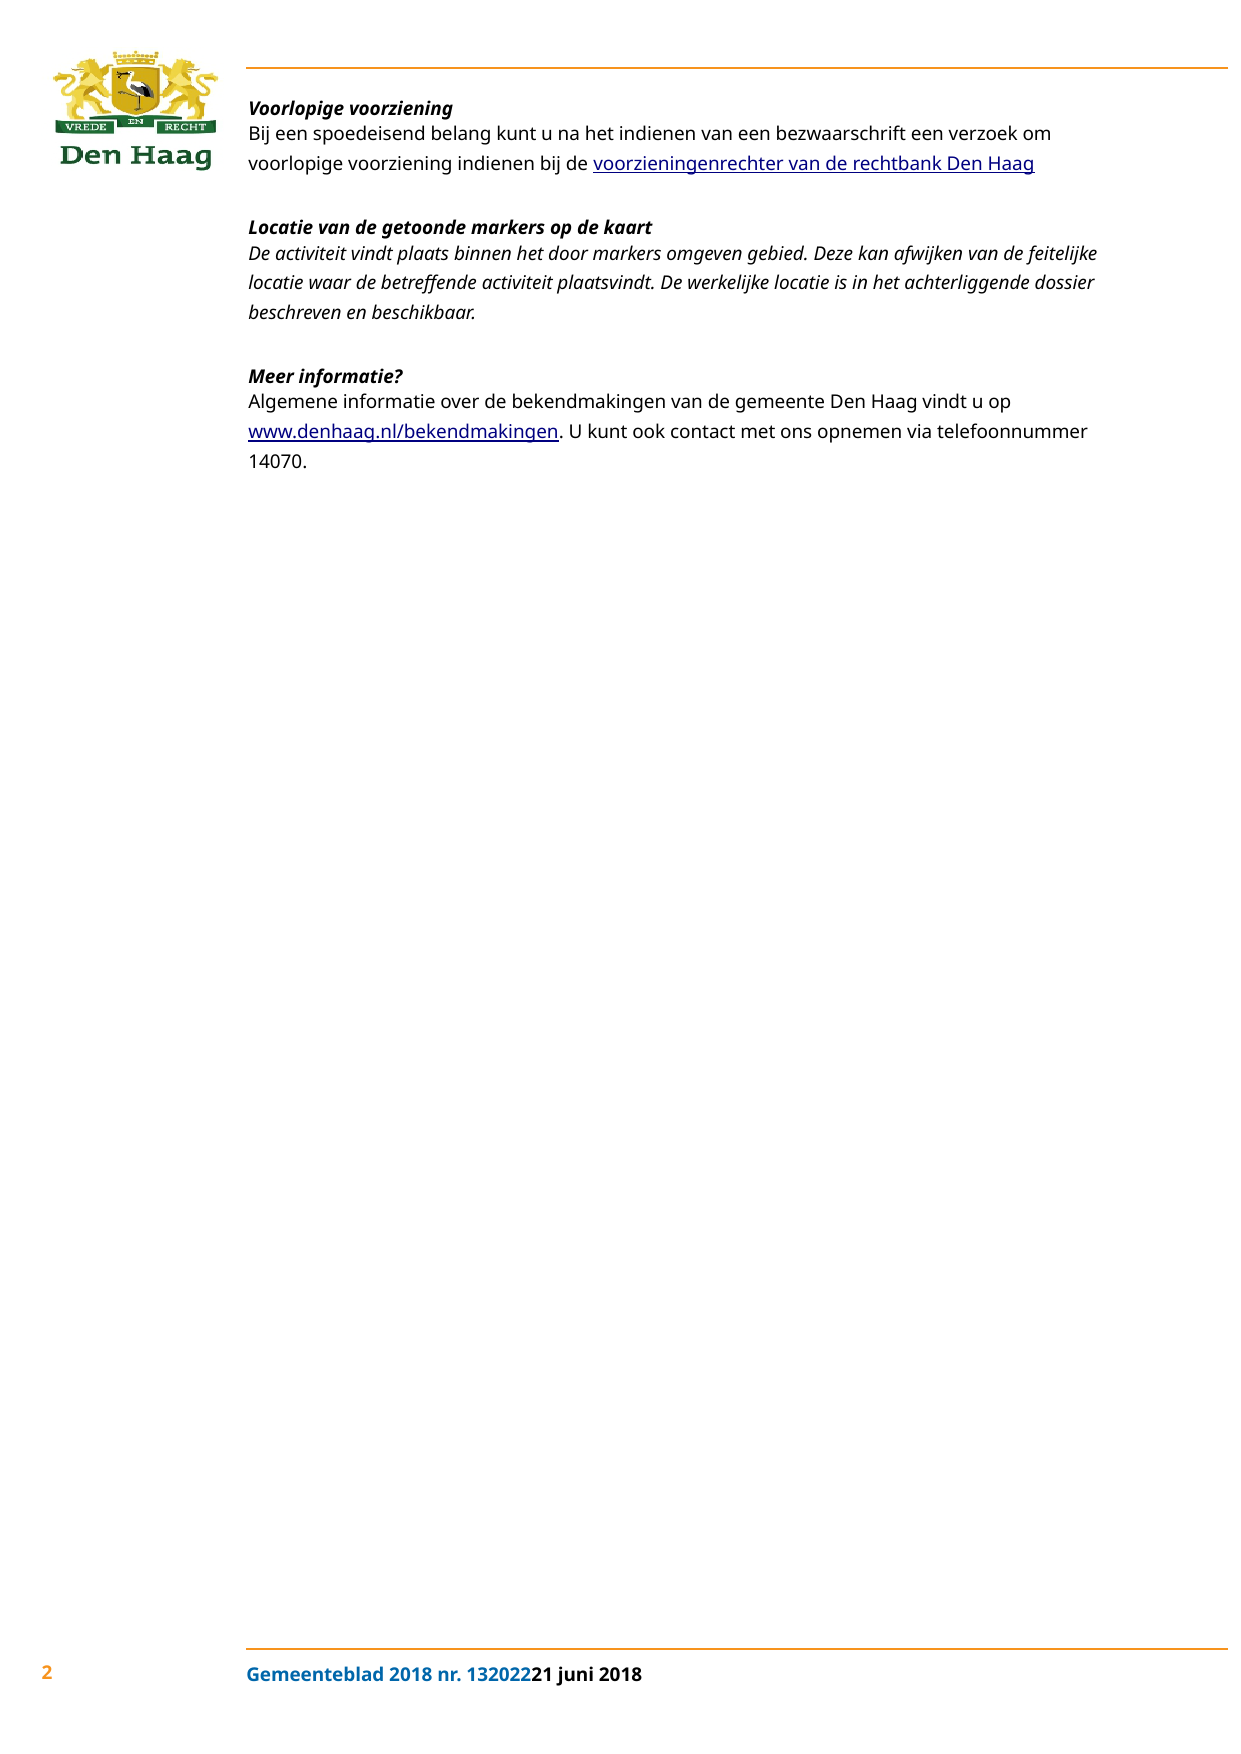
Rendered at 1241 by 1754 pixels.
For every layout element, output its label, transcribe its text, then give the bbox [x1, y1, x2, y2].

text Voorlopige voorziening [248, 95, 1152, 121]
picture [41, 47, 231, 172]
text De activiteit vindt plaats binnen het door markers omgeven gebied. Deze kan afwijken van de feitelijke locatie waar de betreffende activiteit plaatsvindt. De werkelijke locatie is in het achterliggende dossier beschreven en beschikbaar. [248, 240, 1152, 325]
text Locatie van de getoonde markers op de kaart [248, 214, 1152, 240]
text Algemene informatie over de bekendmakingen van de gemeente Den Haag vindt u op www.denhaag.nl/bekendmakingen. U kunt ook contact met ons opnemen via telefoonnummer 14070. [248, 389, 1152, 473]
text Meer informatie? [248, 363, 1152, 389]
text Bij een spoedeisend belang kunt u na het indienen van een bezwaarschrift een verzoek om voorlopige voorziening indienen bij de voorzieningenrechter van de rechtbank Den Haag [248, 121, 1152, 176]
